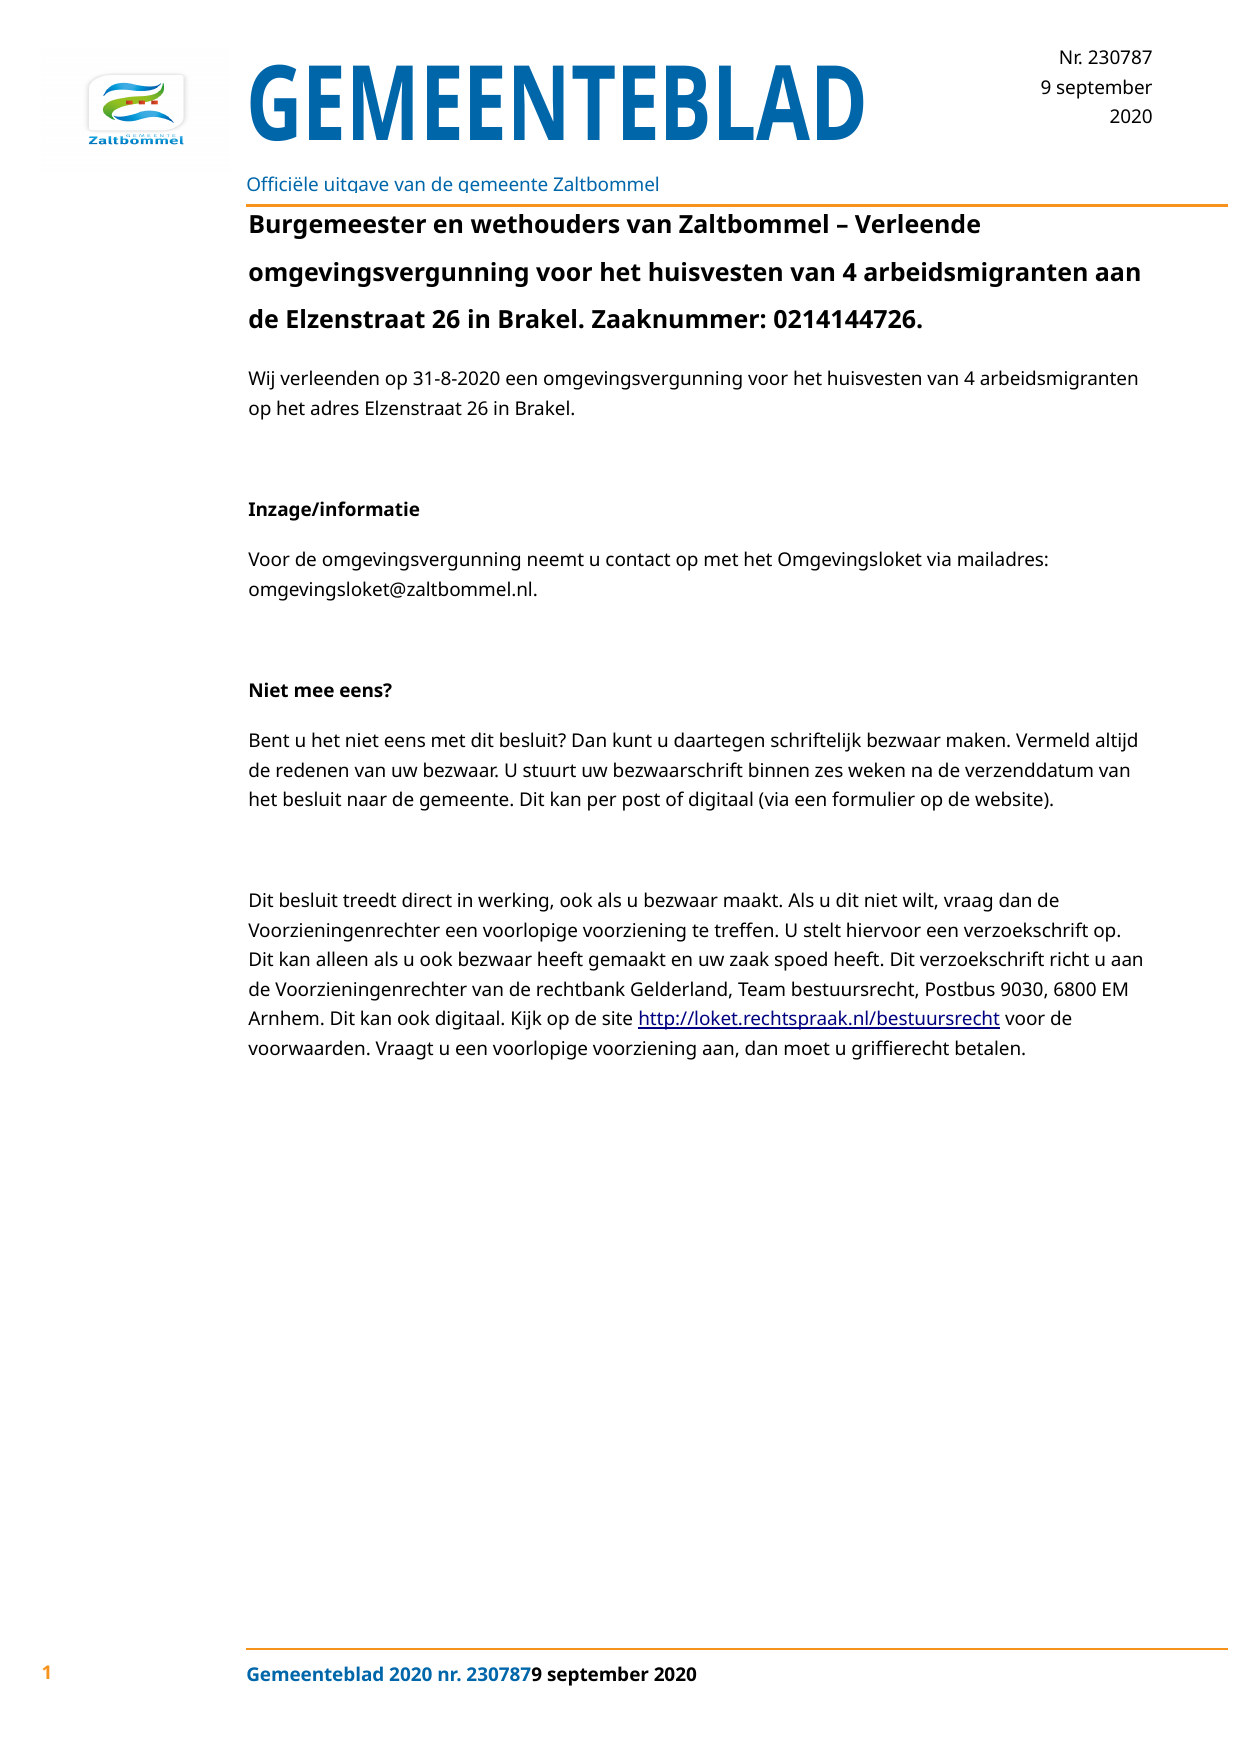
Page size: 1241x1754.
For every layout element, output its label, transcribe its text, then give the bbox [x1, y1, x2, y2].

picture [41, 47, 231, 172]
text Inzage/informatie [248, 496, 1152, 522]
text Wij verleenden op 31-8-2020 een omgevingsvergunning voor het huisvesten van 4 arbeidsmigranten op het adres Elzenstraat 26 in Brakel. [248, 366, 1152, 421]
text Burgemeester en wethouders van Zaltbommel – Verleende omgevingsvergunning voor het huisvesten van 4 arbeidsmigranten aan de Elzenstraat 26 in Brakel. Zaaknummer: 0214144726. [248, 207, 1152, 336]
text Niet mee eens? [248, 677, 1152, 702]
text Bent u het niet eens met dit besluit? Dan kunt u daartegen schriftelijk bezwaar maken. Vermeld altijd de redenen van uw bezwaar. U stuurt uw bezwaarschrift binnen zes weken na de verzenddatum van het besluit naar de gemeente. Dit kan per post of digitaal (via een formulier op de website). [248, 727, 1152, 812]
text Voor de omgevingsvergunning neemt u contact op met het Omgevingsloket via mailadres: omgevingsloket@zaltbommel.nl. [248, 546, 1152, 602]
text Dit besluit treedt direct in werking, ook als u bezwaar maakt. Als u dit niet wilt, vraag dan de Voorzieningenrechter een voorlopige voorziening te treffen. U stelt hiervoor een verzoekschrift op. Dit kan alleen als u ook bezwaar heeft gemaakt en uw zaak spoed heeft. Dit verzoekschrift richt u aan de Voorzieningenrechter van de rechtbank Gelderland, Team bestuursrecht, Postbus 9030, 6800 EM Arnhem. Dit kan ook digitaal. Kijk op de site http://loket.rechtspraak.nl/bestuursrecht voor de voorwaarden. Vraagt u een voorlopige voorziening aan, dan moet u griffierecht betalen. [248, 887, 1152, 1061]
